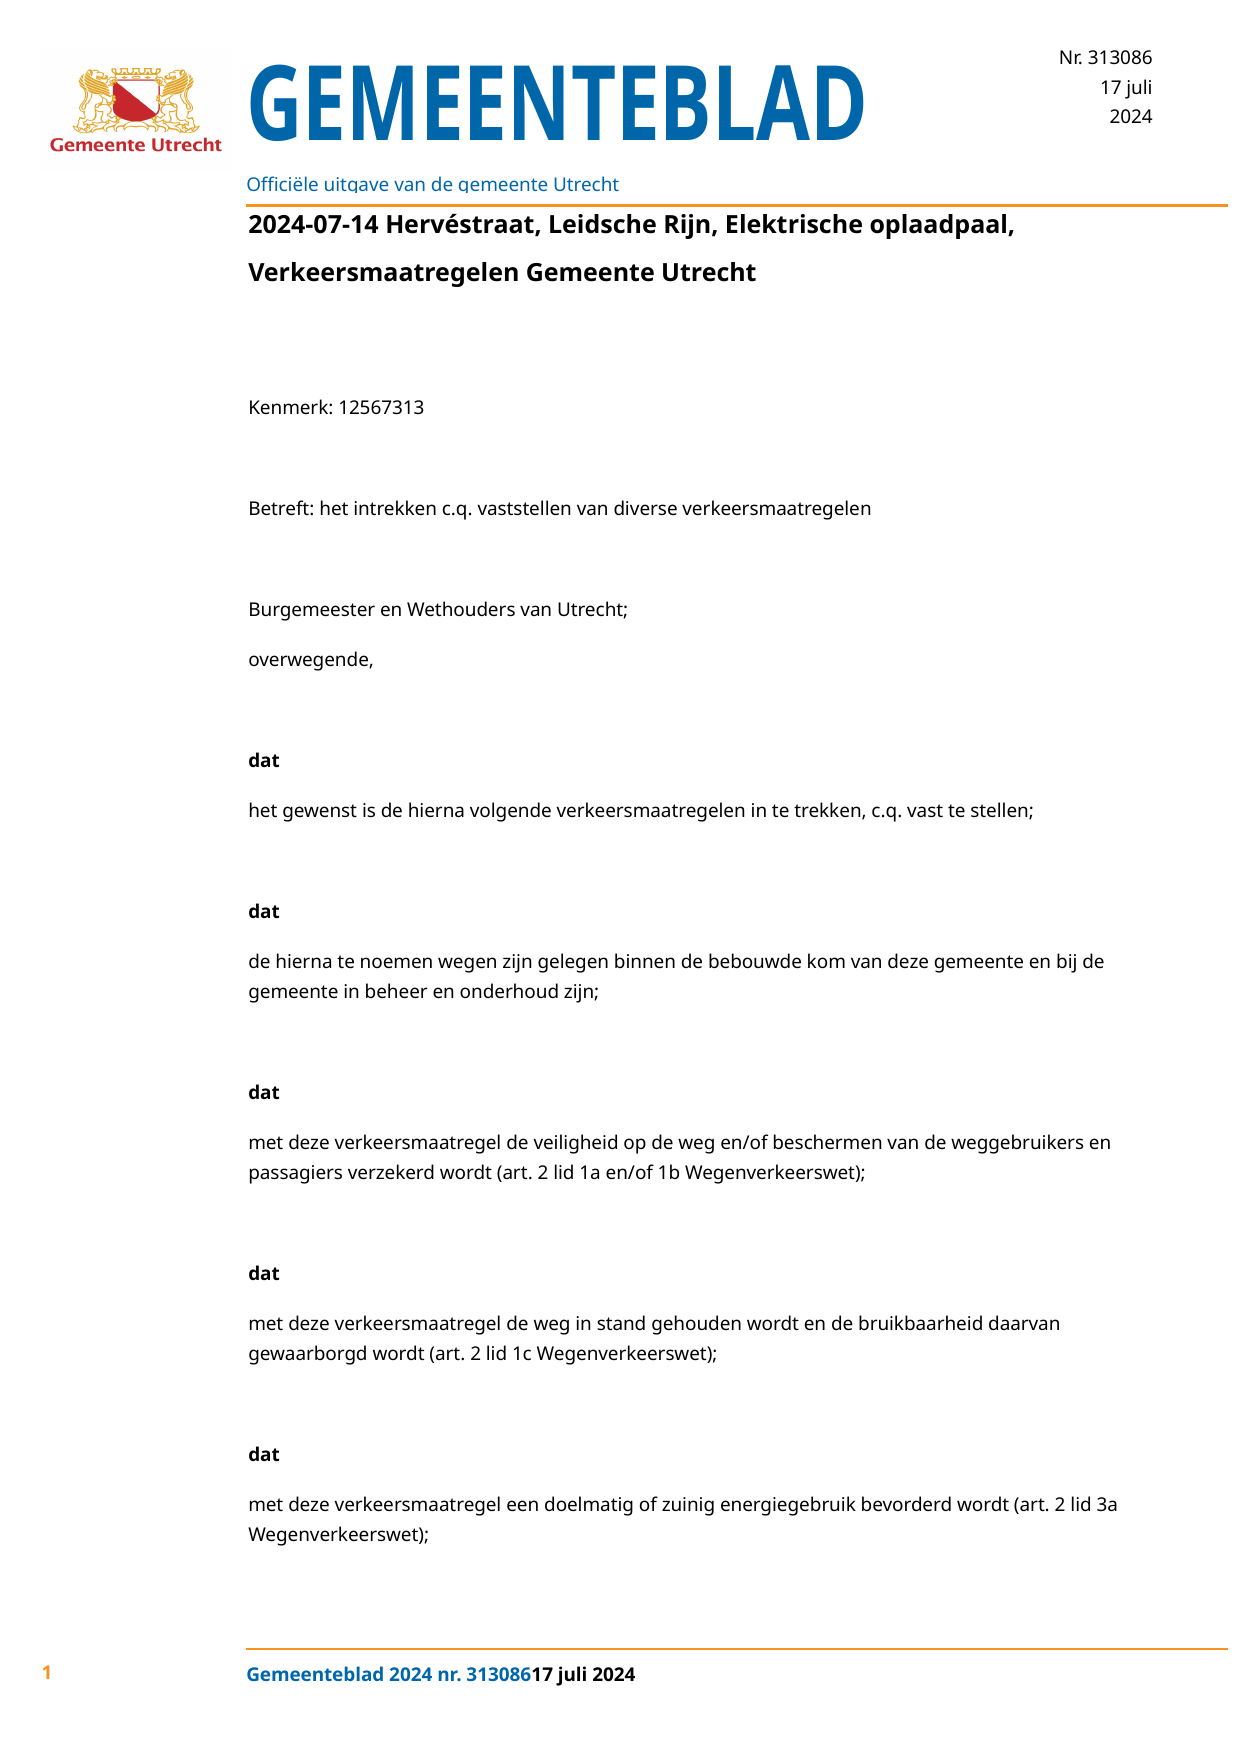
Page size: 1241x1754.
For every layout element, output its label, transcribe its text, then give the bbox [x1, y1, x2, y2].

text 2024-07-14 Hervéstraat, Leidsche Rijn, Elektrische oplaadpaal, Verkeersmaatregelen Gemeente Utrecht [248, 207, 1152, 288]
text dat [248, 747, 1152, 773]
text dat [248, 1260, 1152, 1286]
text het gewenst is de hierna volgende verkeersmaatregelen in te trekken, c.q. vast te stellen; [248, 797, 1152, 823]
text dat [248, 1079, 1152, 1105]
text Kenmerk: 12567313 [248, 394, 1152, 420]
text met deze verkeersmaatregel de weg in stand gehouden wordt en de bruikbaarheid daarvan gewaarborgd wordt (art. 2 lid 1c Wegenverkeerswet); [248, 1310, 1152, 1366]
text overwegende, [248, 646, 1152, 672]
text Betreft: het intrekken c.q. vaststellen van diverse verkeersmaatregelen [248, 495, 1152, 521]
text dat [248, 1441, 1152, 1466]
text met deze verkeersmaatregel de veiligheid op de weg en/of beschermen van de weggebruikers en passagiers verzekerd wordt (art. 2 lid 1a en/of 1b Wegenverkeerswet); [248, 1129, 1152, 1185]
text de hierna te noemen wegen zijn gelegen binnen de bebouwde kom van deze gemeente en bij de gemeente in beheer en onderhoud zijn; [248, 949, 1152, 1004]
text dat [248, 898, 1152, 924]
text Burgemeester en Wethouders van Utrecht; [248, 596, 1152, 621]
text met deze verkeersmaatregel een doelmatig of zuinig energiegebruik bevorderd wordt (art. 2 lid 3a Wegenverkeerswet); [248, 1491, 1152, 1546]
picture [41, 47, 231, 172]
